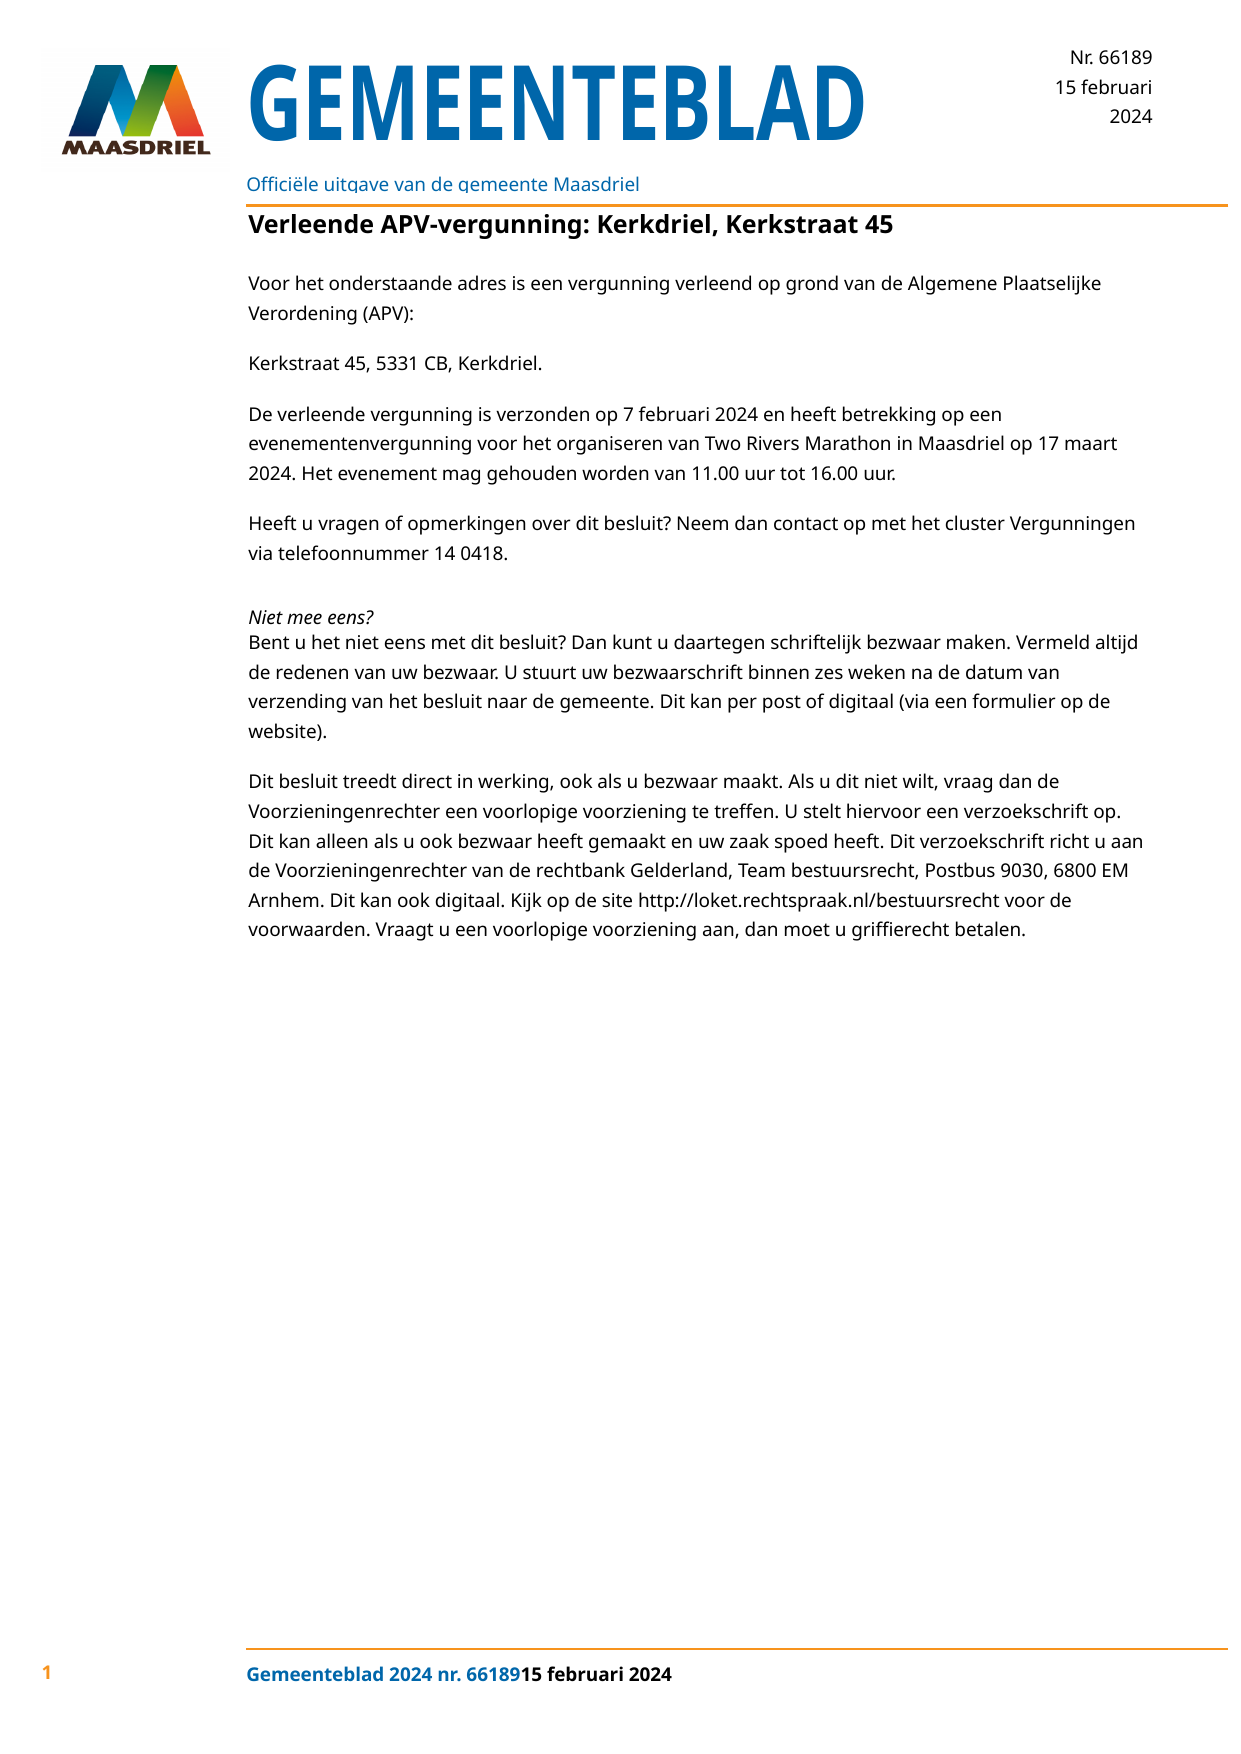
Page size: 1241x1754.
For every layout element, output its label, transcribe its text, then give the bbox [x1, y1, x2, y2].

text Niet mee eens? [248, 604, 1152, 629]
text De verleende vergunning is verzonden op 7 februari 2024 en heeft betrekking op een evenementenvergunning voor het organiseren van Two Rivers Marathon in Maasdriel op 17 maart 2024. Het evenement mag gehouden worden van 11.00 uur tot 16.00 uur. [248, 401, 1152, 486]
text Kerkstraat 45, 5331 CB, Kerkdriel. [248, 350, 1152, 376]
text Heeft u vragen of opmerkingen over dit besluit? Neem dan contact op met het cluster Vergunningen via telefoonnummer 14 0418. [248, 510, 1152, 566]
text Verleende APV-vergunning: Kerkdriel, Kerkstraat 45 [248, 207, 1152, 241]
text Voor het onderstaande adres is een vergunning verleend op grond van de Algemene Plaatselijke Verordening (APV): [248, 270, 1152, 326]
picture [41, 47, 231, 172]
text Dit besluit treedt direct in werking, ook als u bezwaar maakt. Als u dit niet wilt, vraag dan de Voorzieningenrechter een voorlopige voorziening te treffen. U stelt hiervoor een verzoekschrift op. Dit kan alleen als u ook bezwaar heeft gemaakt en uw zaak spoed heeft. Dit verzoekschrift richt u aan de Voorzieningenrechter van de rechtbank Gelderland, Team bestuursrecht, Postbus 9030, 6800 EM Arnhem. Dit kan ook digitaal. Kijk op de site http://loket.rechtspraak.nl/bestuursrecht voor de voorwaarden. Vraagt u een voorlopige voorziening aan, dan moet u griffierecht betalen. [248, 769, 1152, 942]
text Bent u het niet eens met dit besluit? Dan kunt u daartegen schriftelijk bezwaar maken. Vermeld altijd de redenen van uw bezwaar. U stuurt uw bezwaarschrift binnen zes weken na de datum van verzending van het besluit naar de gemeente. Dit kan per post of digitaal (via een formulier op de website). [248, 629, 1152, 744]
